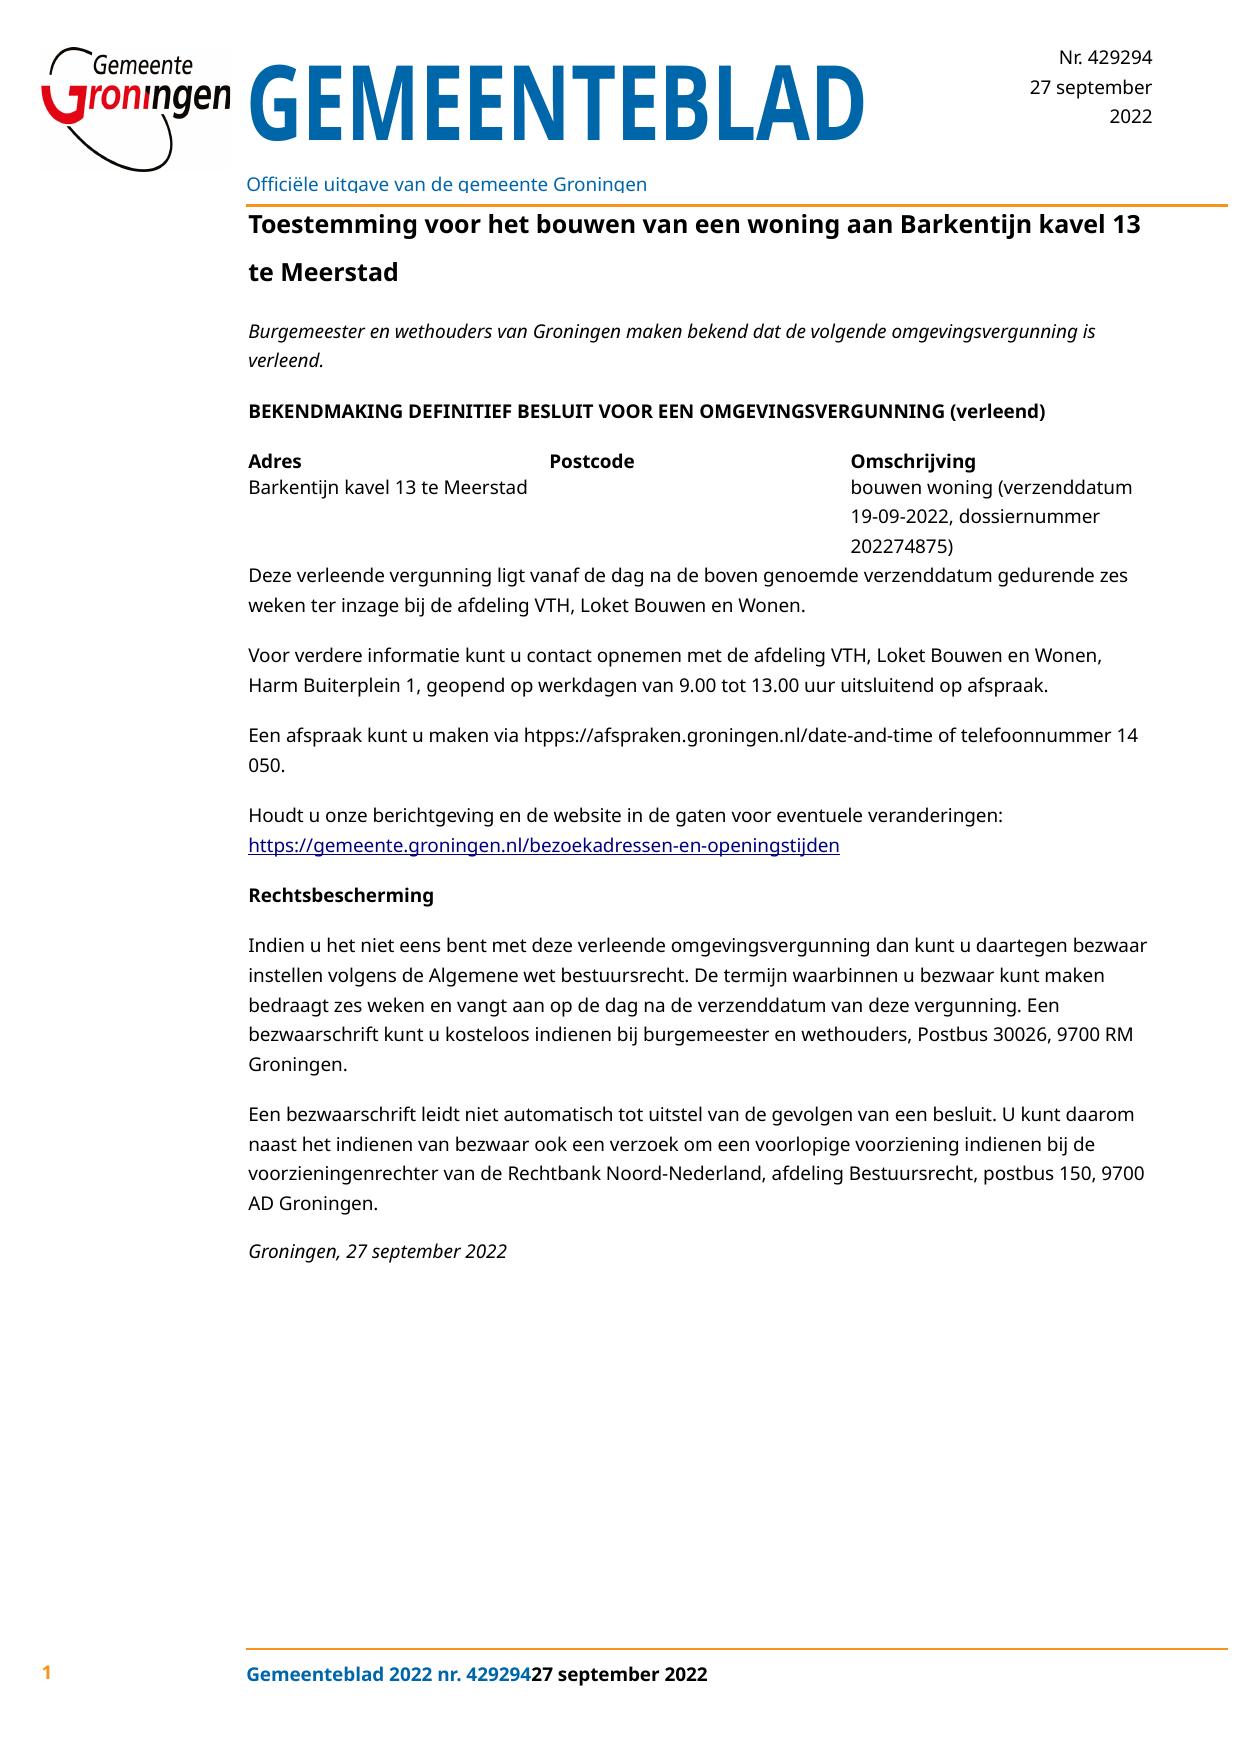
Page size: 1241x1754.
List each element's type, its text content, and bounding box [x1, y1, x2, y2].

text Een afspraak kunt u maken via htpps://afspraken.groningen.nl/date-and-time of telefoonnummer 14 050. [248, 722, 1152, 778]
text Voor verdere informatie kunt u contact opnemen met de afdeling VTH, Loket Bouwen en Wonen, Harm Buiterplein 1, geopend op werkdagen van 9.00 tot 13.00 uur uitsluitend op afspraak. [248, 642, 1152, 698]
text Rechtsbescherming [248, 882, 1152, 908]
table_cell Barkentijn kavel 13 te Meerstad [248, 474, 549, 559]
text Groningen, 27 september 2022 [248, 1238, 1152, 1264]
table_cell [549, 474, 850, 559]
text Houdt u onze berichtgeving en de website in de gaten voor eventuele veranderingen: https://gemeente.groningen.nl/bezoekadressen-en-openingstijden [248, 802, 1152, 858]
text Toestemming voor het bouwen van een woning aan Barkentijn kavel 13 te Meerstad [248, 207, 1152, 288]
text Indien u het niet eens bent met deze verleende omgevingsvergunning dan kunt u daartegen bezwaar instellen volgens de Algemene wet bestuursrecht. De termijn waarbinnen u bezwaar kunt maken bedraagt zes weken en vangt aan op de dag na de verzenddatum van deze vergunning. Een bezwaarschrift kunt u kosteloos indienen bij burgemeester en wethouders, Postbus 30026, 9700 RM Groningen. [248, 933, 1152, 1077]
table_header Omschrijving [850, 449, 1152, 474]
text Deze verleende vergunning ligt vanaf de dag na de boven genoemde verzenddatum gedurende zes weken ter inzage bij de afdeling VTH, Loket Bouwen en Wonen. [248, 562, 1152, 618]
table_header Postcode [549, 449, 850, 474]
text Een bezwaarschrift leidt niet automatisch tot uitstel van de gevolgen van een besluit. U kunt daarom naast het indienen van bezwaar ook een verzoek om een voorlopige voorziening indienen bij de voorzieningenrechter van de Rechtbank Noord-Nederland, afdeling Bestuursrecht, postbus 150, 9700 AD Groningen. [248, 1101, 1152, 1216]
table_cell bouwen woning (verzenddatum 19-09-2022, dossiernummer 202274875) [850, 474, 1152, 559]
text Burgemeester en wethouders van Groningen maken bekend dat de volgende omgevingsvergunning is verleend. [248, 318, 1152, 373]
text BEKENDMAKING DEFINITIEF BESLUIT VOOR EEN OMGEVINGSVERGUNNING (verleend) [248, 398, 1152, 424]
picture [41, 47, 231, 172]
table_header Adres [248, 449, 549, 474]
